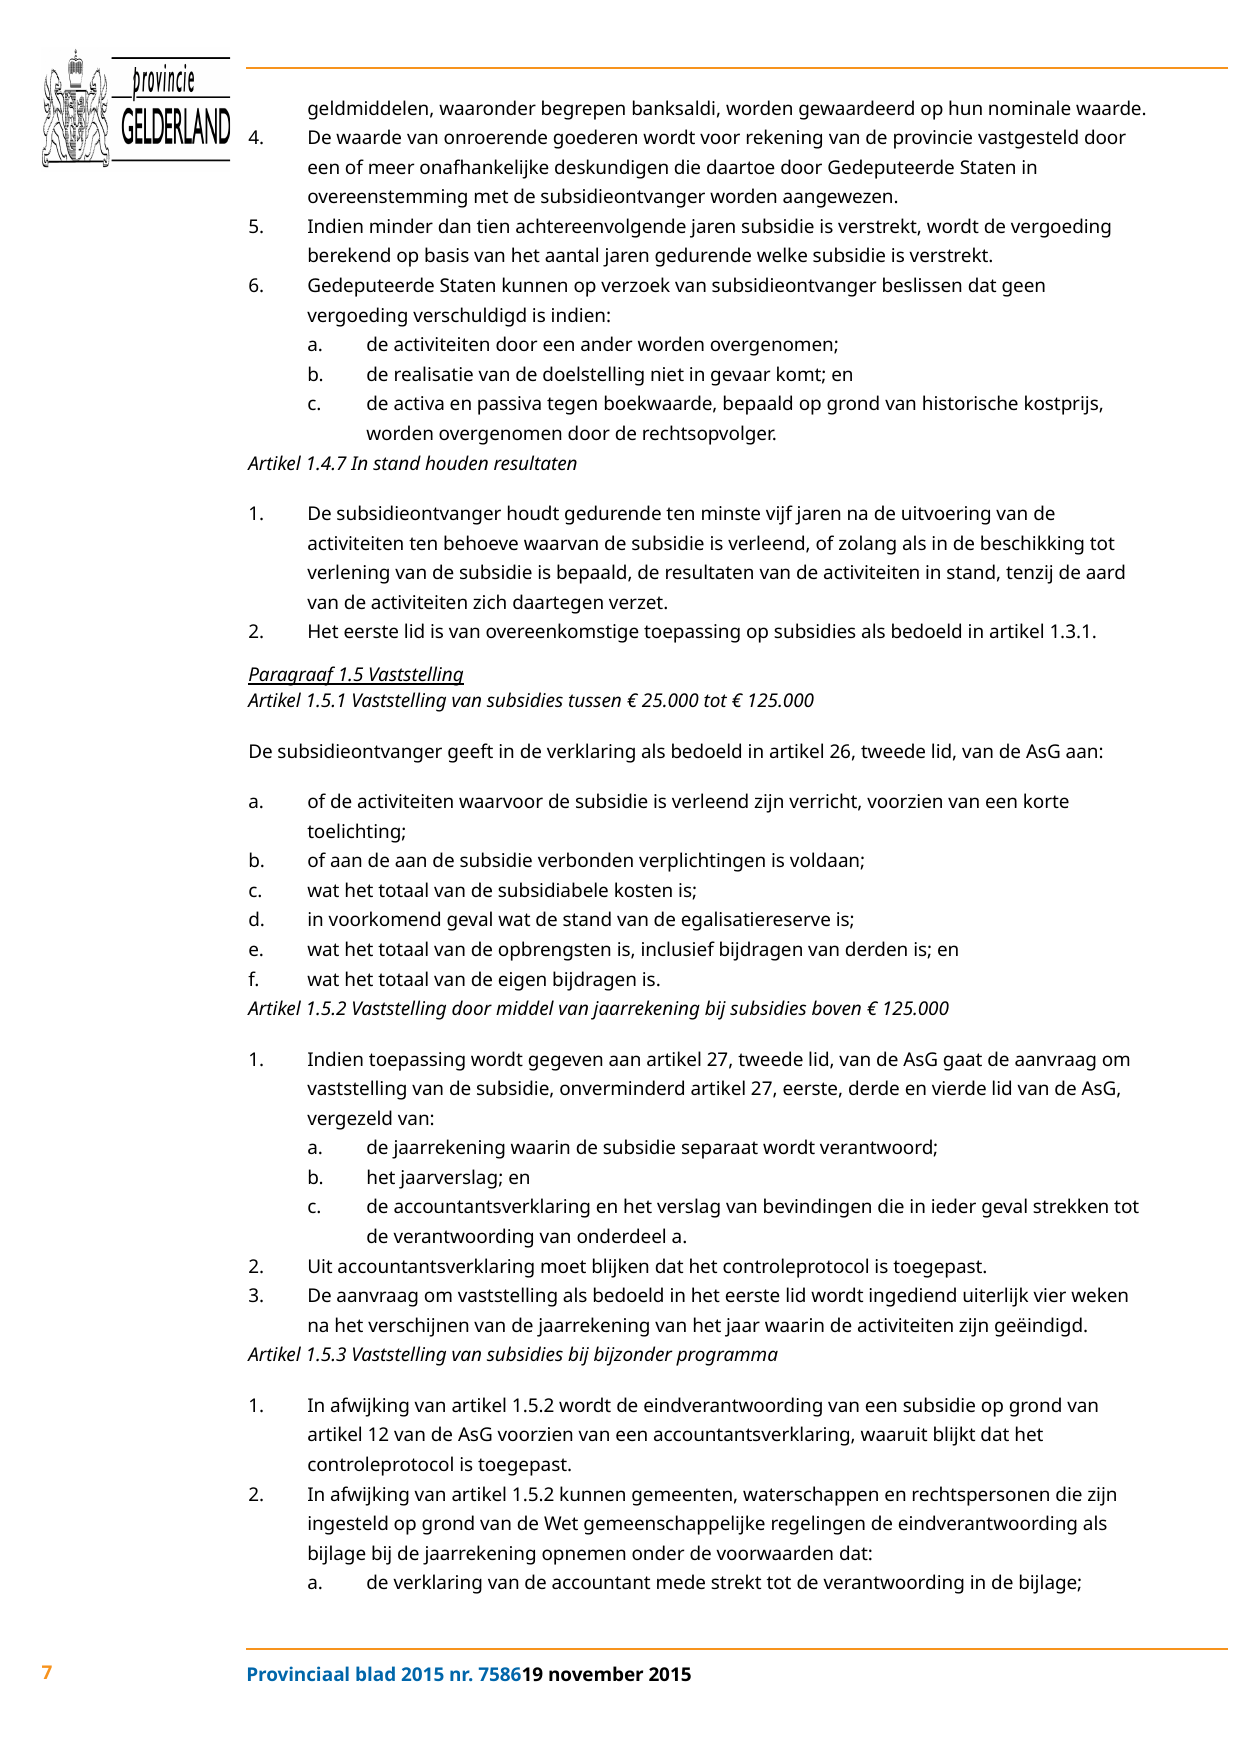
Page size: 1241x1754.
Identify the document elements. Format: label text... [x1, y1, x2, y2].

list Indien toepassing wordt gegeven aan artikel 27, tweede lid, van de AsG gaat de aanvraag om vaststelling van de subsidie, onverminderd artikel 27, eerste, derde en vierde lid van de AsG, vergezeld van: [248, 1046, 1152, 1131]
list de activa en passiva tegen boekwaarde, bepaald op grond van historische kostprijs, worden overgenomen door de rechtsopvolger. [307, 391, 1152, 446]
list of aan de aan de subsidie verbonden verplichtingen is voldaan; [248, 847, 1152, 873]
list De aanvraag om vaststelling als bedoeld in het eerste lid wordt ingediend uiterlijk vier weken na het verschijnen van de jaarrekening van het jaar waarin de activiteiten zijn geëindigd. [248, 1282, 1152, 1338]
list wat het totaal van de opbrengsten is, inclusief bijdragen van derden is; en [248, 936, 1152, 962]
list wat het totaal van de subsidiabele kosten is; [248, 877, 1152, 903]
text De subsidieontvanger geeft in de verklaring als bedoeld in artikel 26, tweede lid, van de AsG aan: [248, 738, 1152, 763]
list In afwijking van artikel 1.5.2 kunnen gemeenten, waterschappen en rechtspersonen die zijn ingesteld op grond van de Wet gemeenschappelijke regelingen de eindverantwoording als bijlage bij de jaarrekening opnemen onder de voorwaarden dat: [248, 1481, 1152, 1566]
list Gedeputeerde Staten kunnen op verzoek van subsidieontvanger beslissen dat geen vergoeding verschuldigd is indien: [248, 272, 1152, 328]
list de activiteiten door een ander worden overgenomen; [307, 331, 1152, 357]
list Uit accountantsverklaring moet blijken dat het controleprotocol is toegepast. [248, 1253, 1152, 1278]
list het jaarverslag; en [307, 1164, 1152, 1190]
text Artikel 1.4.7 In stand houden resultaten [248, 450, 1152, 476]
list De waarde van onroerende goederen wordt voor rekening van de provincie vastgesteld door een of meer onafhankelijke deskundigen die daartoe door Gedeputeerde Staten in overeenstemming met de subsidieontvanger worden aangewezen. [248, 124, 1152, 209]
list Indien minder dan tien achtereenvolgende jaren subsidie is verstrekt, wordt de vergoeding berekend op basis van het aantal jaren gedurende welke subsidie is verstrekt. [248, 213, 1152, 268]
text Artikel 1.5.2 Vaststelling door middel van jaarrekening bij subsidies boven € 125.000 [248, 995, 1152, 1021]
list Het eerste lid is van overeenkomstige toepassing op subsidies als bedoeld in artikel 1.3.1. [248, 618, 1152, 644]
list in voorkomend geval wat de stand van de egalisatiereserve is; [248, 907, 1152, 932]
list geldmiddelen, waaronder begrepen banksaldi, worden gewaardeerd op hun nominale waarde. [248, 95, 1152, 121]
list de jaarrekening waarin de subsidie separaat wordt verantwoord; [307, 1134, 1152, 1160]
list de accountantsverklaring en het verslag van bevindingen die in ieder geval strekken tot de verantwoording van onderdeel a. [307, 1194, 1152, 1249]
text Artikel 1.5.1 Vaststelling van subsidies tussen € 25.000 tot € 125.000 [248, 687, 1152, 713]
picture [41, 47, 231, 172]
text Paragraaf 1.5 Vaststelling [248, 662, 1152, 687]
list In afwijking van artikel 1.5.2 wordt de eindverantwoording van een subsidie op grond van artikel 12 van de AsG voorzien van een accountantsverklaring, waaruit blijkt dat het controleprotocol is toegepast. [248, 1392, 1152, 1477]
list De subsidieontvanger houdt gedurende ten minste vijf jaren na de uitvoering van de activiteiten ten behoeve waarvan de subsidie is verleend, of zolang als in de beschikking tot verlening van de subsidie is bepaald, de resultaten van de activiteiten in stand, tenzij de aard van de activiteiten zich daartegen verzet. [248, 500, 1152, 615]
text Artikel 1.5.3 Vaststelling van subsidies bij bijzonder programma [248, 1342, 1152, 1367]
list wat het totaal van de eigen bijdragen is. [248, 966, 1152, 991]
list of de activiteiten waarvoor de subsidie is verleend zijn verricht, voorzien van een korte toelichting; [248, 788, 1152, 843]
list de verklaring van de accountant mede strekt tot de verantwoording in de bijlage; [307, 1569, 1152, 1595]
list de realisatie van de doelstelling niet in gevaar komt; en [307, 361, 1152, 387]
